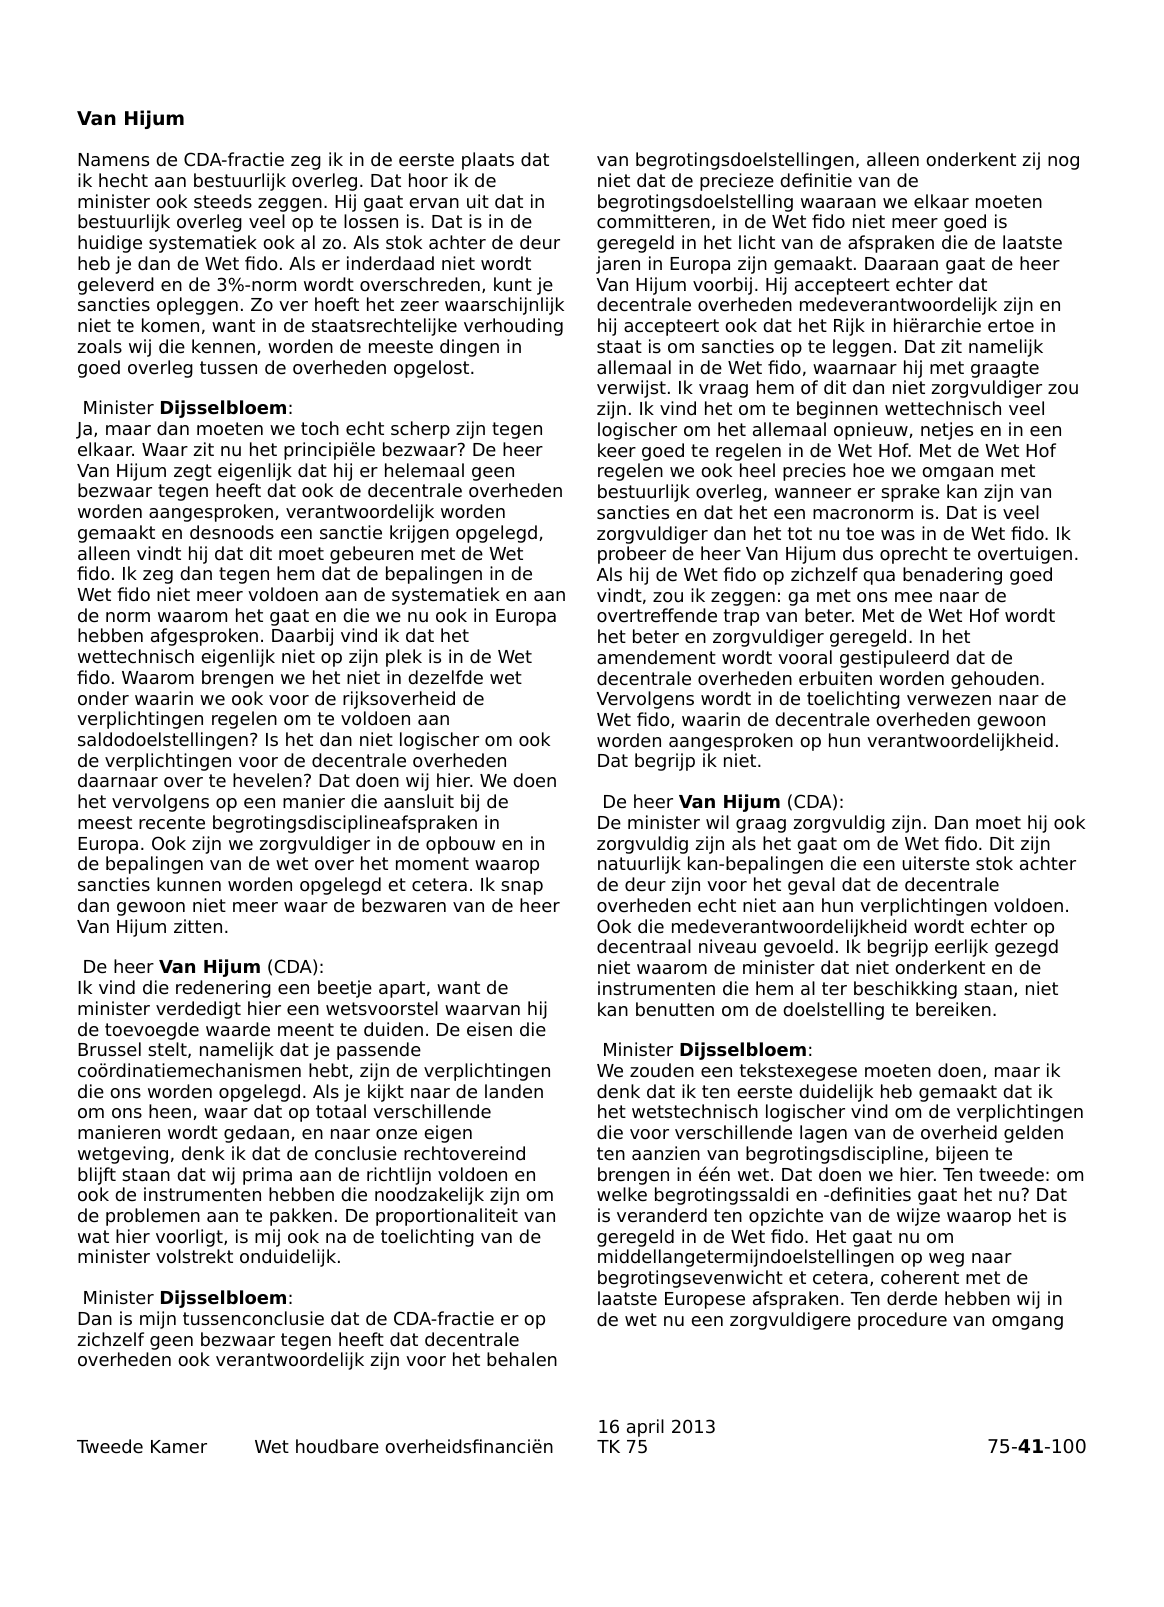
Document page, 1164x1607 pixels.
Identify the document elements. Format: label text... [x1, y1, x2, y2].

text De heer Van Hijum (CDA): [77, 957, 567, 978]
text De heer Van Hijum (CDA): [596, 792, 1087, 813]
text Dan is mijn tussenconclusie dat de CDA-fractie er op zichzelf geen bezwaar tegen heeft dat decentrale overheden ook verantwoordelijk zijn voor het behalen [77, 1309, 567, 1371]
text Namens de CDA-fractie zeg ik in de eerste plaats dat ik hecht aan bestuurlijk overleg. Dat hoor ik de minister ook steeds zeggen. Hij gaat ervan uit dat in bestuurlijk overleg veel op te lossen is. Dat is in de huidige systematiek ook al zo. Als stok achter de deur heb je dan de Wet fido. Als er inderdaad niet wordt geleverd en de 3%-norm wordt overschreden, kunt je sancties opleggen. Zo ver hoeft het zeer waarschijnlijk niet te komen, want in de staatsrechtelijke verhouding zoals wij die kennen, worden de meeste dingen in goed overleg tussen de overheden opgelost. [77, 150, 567, 378]
text We zouden een tekstexegese moeten doen, maar ik denk dat ik ten eerste duidelijk heb gemaakt dat ik het wetstechnisch logischer vind om de verplichtingen die voor verschillende lagen van de overheid gelden ten aanzien van begrotingsdiscipline, bijeen te brengen in één wet. Dat doen we hier. Ten tweede: om welke begrotingssaldi en -definities gaat het nu? Dat is veranderd ten opzichte van de wijze waarop het is geregeld in de Wet fido. Het gaat nu om middellangetermijndoelstellingen op weg naar begrotingsevenwicht et cetera, coherent met de laatste Europese afspraken. Ten derde hebben wij in de wet nu een zorgvuldigere procedure van omgang [596, 1061, 1087, 1330]
text Ja, maar dan moeten we toch echt scherp zijn tegen elkaar. Waar zit nu het principiële bezwaar? De heer Van Hijum zegt eigenlijk dat hij er helemaal geen bezwaar tegen heeft dat ook de decentrale overheden worden aangesproken, verantwoordelijk worden gemaakt en desnoods een sanctie krijgen opgelegd, alleen vindt hij dat dit moet gebeuren met de Wet fido. Ik zeg dan tegen hem dat de bepalingen in de Wet fido niet meer voldoen aan de systematiek en aan de norm waarom het gaat en die we nu ook in Europa hebben afgesproken. Daarbij vind ik dat het wettechnisch eigenlijk niet op zijn plek is in de Wet fido. Waarom brengen we het niet in dezelfde wet onder waarin we ook voor de rijksoverheid de verplichtingen regelen om te voldoen aan saldodoelstellingen? Is het dan niet logischer om ook de verplichtingen voor de decentrale overheden daarnaar over te hevelen? Dat doen wij hier. We doen het vervolgens op een manier die aansluit bij de meest recente begrotingsdisciplineafspraken in Europa. Ook zijn we zorgvuldiger in de opbouw en in de bepalingen van de wet over het moment waarop sancties kunnen worden opgelegd et cetera. Ik snap dan gewoon niet meer waar de bezwaren van de heer Van Hijum zitten. [77, 419, 567, 937]
text Minister Dijsselbloem: [596, 1040, 1087, 1061]
text van begrotingsdoelstellingen, alleen onderkent zij nog niet dat de precieze definitie van de begrotingsdoelstelling waaraan we elkaar moeten committeren, in de Wet fido niet meer goed is geregeld in het licht van de afspraken die de laatste jaren in Europa zijn gemaakt. Daaraan gaat de heer Van Hijum voorbij. Hij accepteert echter dat decentrale overheden medeverantwoordelijk zijn en hij accepteert ook dat het Rijk in hiërarchie ertoe in staat is om sancties op te leggen. Dat zit namelijk allemaal in de Wet fido, waarnaar hij met graagte verwijst. Ik vraag hem of dit dan niet zorgvuldiger zou zijn. Ik vind het om te beginnen wettechnisch veel logischer om het allemaal opnieuw, netjes en in een keer goed te regelen in de Wet Hof. Met de Wet Hof regelen we ook heel precies hoe we omgaan met bestuurlijk overleg, wanneer er sprake kan zijn van sancties en dat het een macronorm is. Dat is veel zorgvuldiger dan het tot nu toe was in de Wet fido. Ik probeer de heer Van Hijum dus oprecht te overtuigen. Als hij de Wet fido op zichzelf qua benadering goed vindt, zou ik zeggen: ga met ons mee naar de overtreffende trap van beter. Met de Wet Hof wordt het beter en zorgvuldiger geregeld. In het amendement wordt vooral gestipuleerd dat de decentrale overheden erbuiten worden gehouden. Vervolgens wordt in de toelichting verwezen naar de Wet fido, waarin de decentrale overheden gewoon worden aangesproken op hun verantwoordelijkheid. Dat begrijp ik niet. [596, 150, 1087, 772]
text De minister wil graag zorgvuldig zijn. Dan moet hij ook zorgvuldig zijn als het gaat om de Wet fido. Dit zijn natuurlijk kan-bepalingen die een uiterste stok achter de deur zijn voor het geval dat de decentrale overheden echt niet aan hun verplichtingen voldoen. Ook die medeverantwoordelijkheid wordt echter op decentraal niveau gevoeld. Ik begrijp eerlijk gezegd niet waarom de minister dat niet onderkent en de instrumenten die hem al ter beschikking staan, niet kan benutten om de doelstelling te bereiken. [596, 813, 1087, 1020]
text Ik vind die redenering een beetje apart, want de minister verdedigt hier een wetsvoorstel waarvan hij de toevoegde waarde meent te duiden. De eisen die Brussel stelt, namelijk dat je passende coördinatiemechanismen hebt, zijn de verplichtingen die ons worden opgelegd. Als je kijkt naar de landen om ons heen, waar dat op totaal verschillende manieren wordt gedaan, en naar onze eigen wetgeving, denk ik dat de conclusie rechtovereind blijft staan dat wij prima aan de richtlijn voldoen en ook de instrumenten hebben die noodzakelijk zijn om de problemen aan te pakken. De proportionaliteit van wat hier voorligt, is mij ook na de toelichting van de minister volstrekt onduidelijk. [77, 978, 567, 1268]
text Minister Dijsselbloem: [77, 398, 567, 419]
text Minister Dijsselbloem: [77, 1288, 567, 1309]
